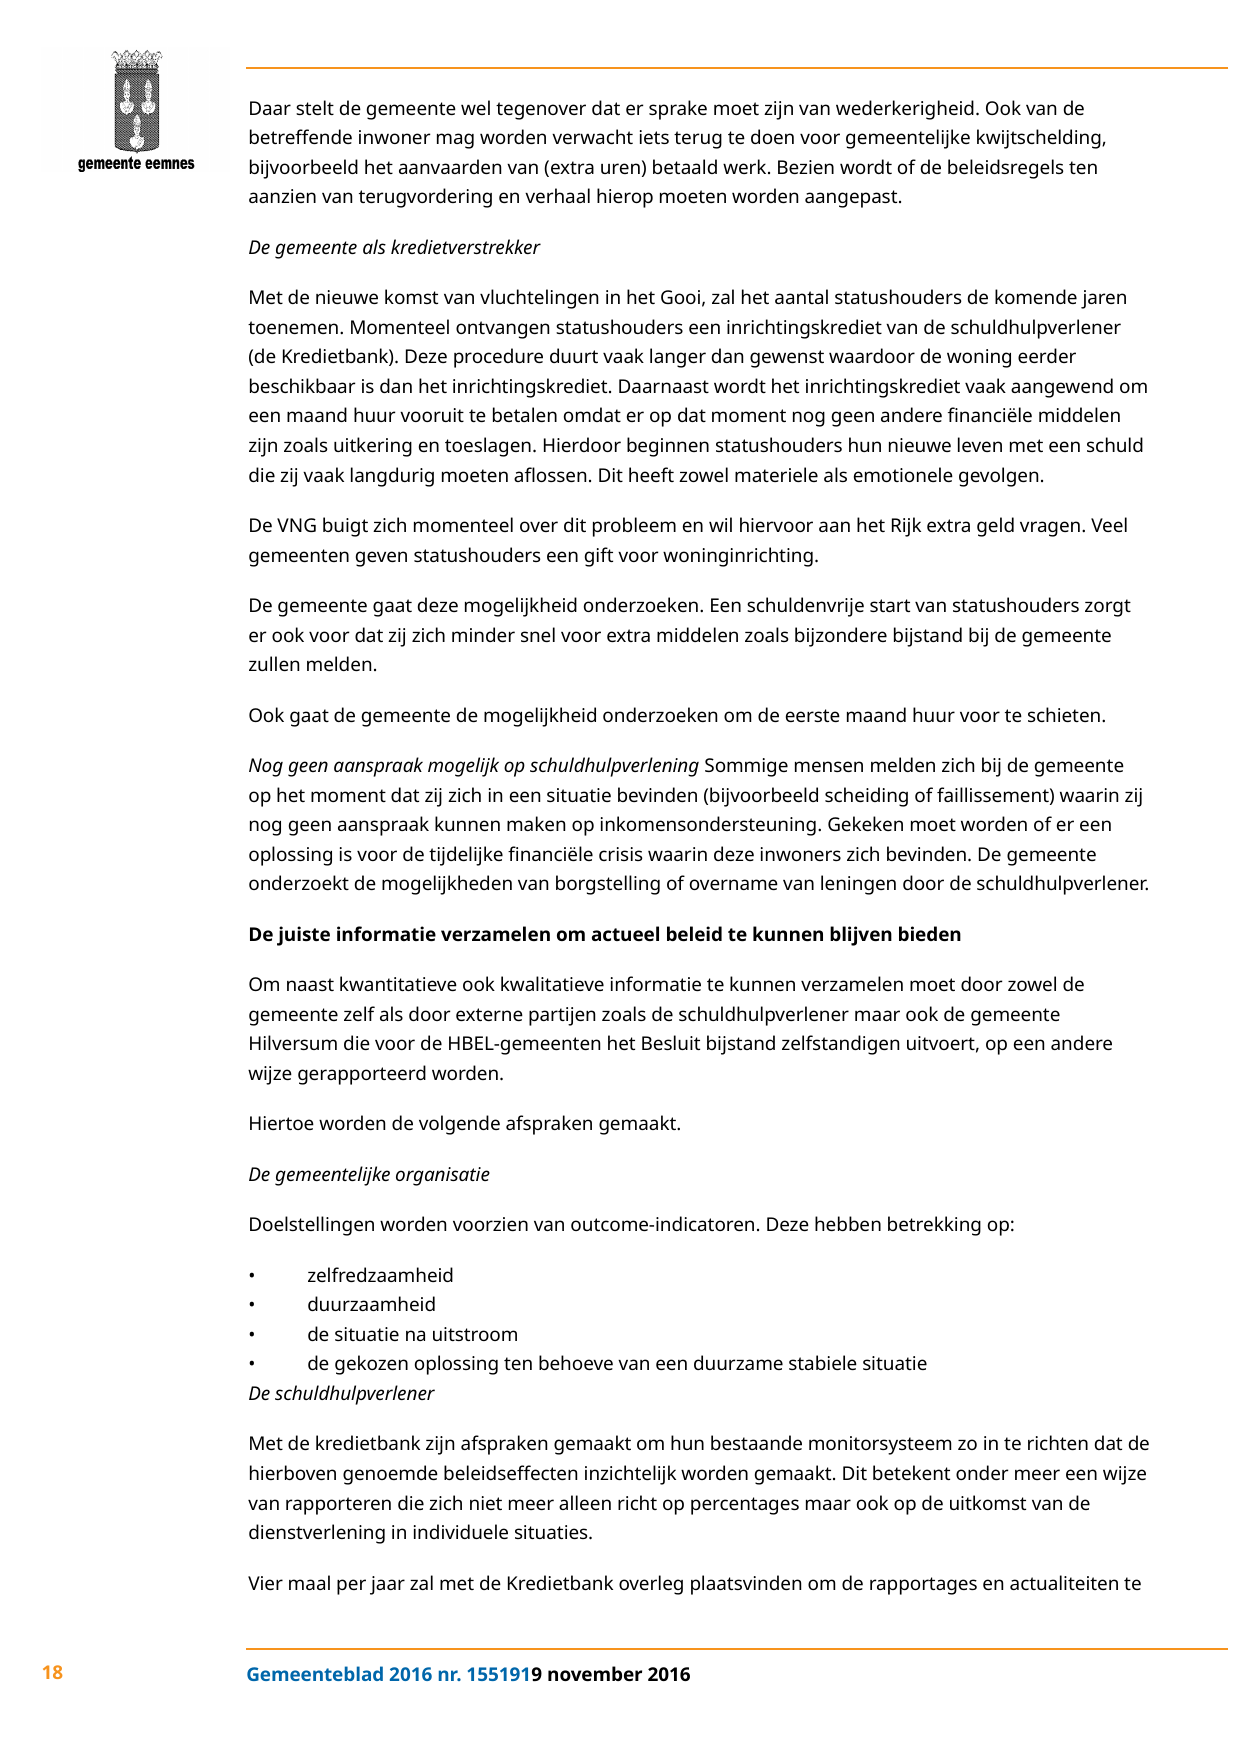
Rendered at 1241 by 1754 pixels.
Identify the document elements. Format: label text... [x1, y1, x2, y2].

text De gemeente als kredietverstrekker [248, 234, 1152, 260]
list zelfredzaamheid [248, 1262, 1152, 1288]
text Met de kredietbank zijn afspraken gemaakt om hun bestaande monitorsysteem zo in te richten dat de hierboven genoemde beleidseffecten inzichtelijk worden gemaakt. Dit betekent onder meer een wijze van rapporteren die zich niet meer alleen richt op percentages maar ook op de uitkomst van de dienstverlening in individuele situaties. [248, 1431, 1152, 1545]
picture [41, 47, 231, 172]
list de situatie na uitstroom [248, 1321, 1152, 1347]
text Vier maal per jaar zal met de Kredietbank overleg plaatsvinden om de rapportages en actualiteiten te [248, 1570, 1152, 1596]
list duurzaamheid [248, 1291, 1152, 1317]
text Hiertoe worden de volgende afspraken gemaakt. [248, 1111, 1152, 1136]
text Om naast kwantitatieve ook kwalitatieve informatie te kunnen verzamelen moet door zowel de gemeente zelf als door externe partijen zoals de schuldhulpverlener maar ook de gemeente Hilversum die voor de HBEL-gemeenten het Besluit bijstand zelfstandigen uitvoert, op een andere wijze gerapporteerd worden. [248, 971, 1152, 1086]
text De juiste informatie verzamelen om actueel beleid te kunnen blijven bieden [248, 921, 1152, 947]
text De schuldhulpverlener [248, 1380, 1152, 1406]
text De VNG buigt zich momenteel over dit probleem en wil hiervoor aan het Rijk extra geld vragen. Veel gemeenten geven statushouders een gift voor woninginrichting. [248, 512, 1152, 568]
text Daar stelt de gemeente wel tegenover dat er sprake moet zijn van wederkerigheid. Ook van de betreffende inwoner mag worden verwacht iets terug te doen voor gemeentelijke kwijtschelding, bijvoorbeeld het aanvaarden van (extra uren) betaald werk. Bezien wordt of de beleidsregels ten aanzien van terugvordering en verhaal hierop moeten worden aangepast. [248, 95, 1152, 209]
text Met de nieuwe komst van vluchtelingen in het Gooi, zal het aantal statushouders de komende jaren toenemen. Momenteel ontvangen statushouders een inrichtingskrediet van de schuldhulpverlener (de Kredietbank). Deze procedure duurt vaak langer dan gewenst waardoor de woning eerder beschikbaar is dan het inrichtingskrediet. Daarnaast wordt het inrichtingskrediet vaak aangewend om een maand huur vooruit te betalen omdat er op dat moment nog geen andere financiële middelen zijn zoals uitkering en toeslagen. Hierdoor beginnen statushouders hun nieuwe leven met een schuld die zij vaak langdurig moeten aflossen. Dit heeft zowel materiele als emotionele gevolgen. [248, 284, 1152, 488]
text De gemeente gaat deze mogelijkheid onderzoeken. Een schuldenvrije start van statushouders zorgt er ook voor dat zij zich minder snel voor extra middelen zoals bijzondere bijstand bij de gemeente zullen melden. [248, 592, 1152, 677]
text Doelstellingen worden voorzien van outcome-indicatoren. Deze hebben betrekking op: [248, 1211, 1152, 1237]
list de gekozen oplossing ten behoeve van een duurzame stabiele situatie [248, 1351, 1152, 1376]
text Nog geen aanspraak mogelijk op schuldhulpverlening Sommige mensen melden zich bij de gemeente op het moment dat zij zich in een situatie bevinden (bijvoorbeeld scheiding of faillissement) waarin zij nog geen aanspraak kunnen maken op inkomensondersteuning. Gekeken moet worden of er een oplossing is voor de tijdelijke financiële crisis waarin deze inwoners zich bevinden. De gemeente onderzoekt de mogelijkheden van borgstelling of overname van leningen door de schuldhulpverlener. [248, 752, 1152, 896]
text Ook gaat de gemeente de mogelijkheid onderzoeken om de eerste maand huur voor te schieten. [248, 702, 1152, 728]
text De gemeentelijke organisatie [248, 1161, 1152, 1187]
